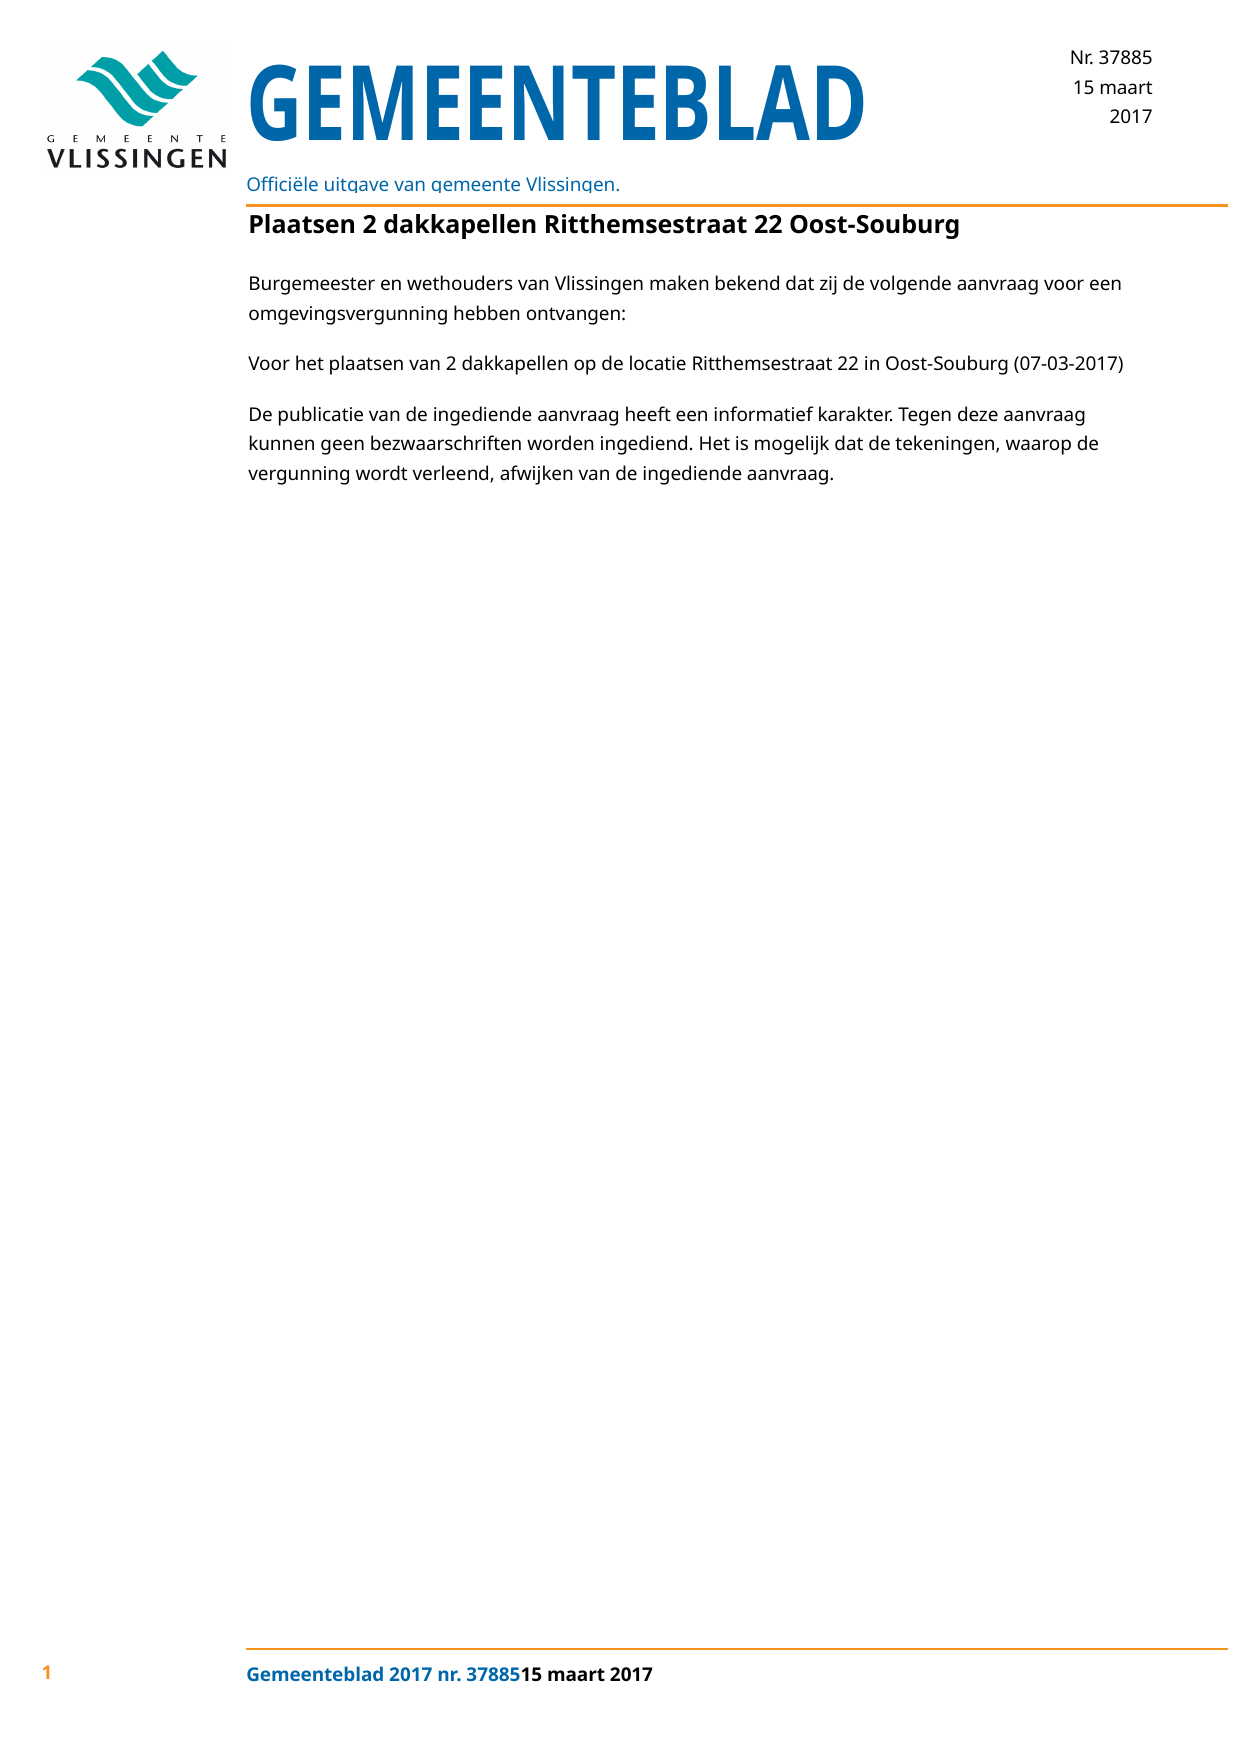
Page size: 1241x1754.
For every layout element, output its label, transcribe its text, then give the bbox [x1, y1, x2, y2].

picture [41, 47, 231, 172]
text De publicatie van de ingediende aanvraag heeft een informatief karakter. Tegen deze aanvraag kunnen geen bezwaarschriften worden ingediend. Het is mogelijk dat de tekeningen, waarop de vergunning wordt verleend, afwijken van de ingediende aanvraag. [248, 401, 1152, 486]
text Burgemeester en wethouders van Vlissingen maken bekend dat zij de volgende aanvraag voor een omgevingsvergunning hebben ontvangen: [248, 270, 1152, 326]
text Plaatsen 2 dakkapellen Ritthemsestraat 22 Oost-Souburg [248, 207, 1152, 241]
text Voor het plaatsen van 2 dakkapellen op de locatie Ritthemsestraat 22 in Oost-Souburg (07-03-2017) [248, 350, 1152, 376]
